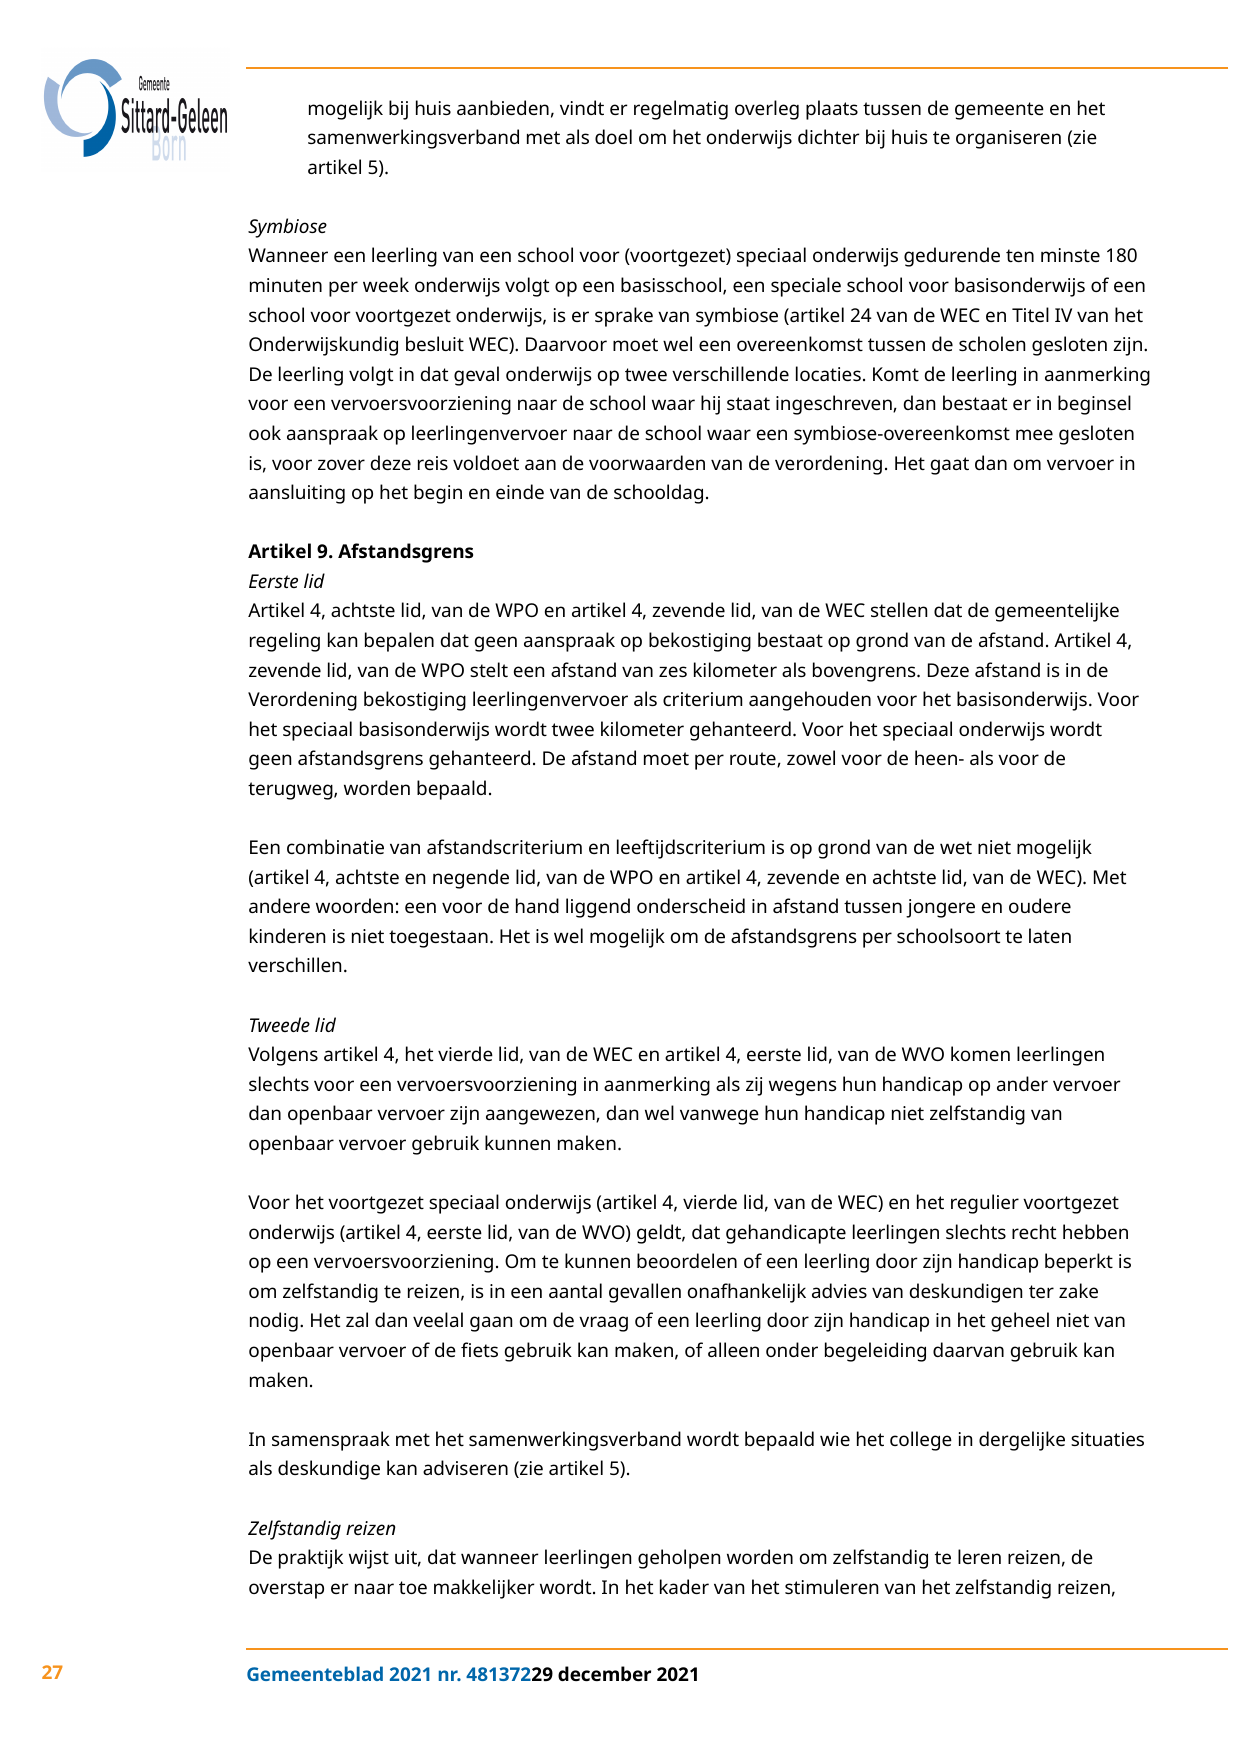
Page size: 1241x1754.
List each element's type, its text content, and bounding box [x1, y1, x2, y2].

list mogelijk bij huis aanbieden, vindt er regelmatig overleg plaats tussen de gemeente en het samenwerkingsverband met als doel om het onderwijs dichter bij huis te organiseren (zie artikel 5). [248, 95, 1152, 180]
picture [41, 47, 231, 172]
text Tweede lid [248, 1012, 1152, 1038]
text Eerste lid [248, 568, 1152, 594]
text Wanneer een leerling van een school voor (voortgezet) speciaal onderwijs gedurende ten minste 180 minuten per week onderwijs volgt op een basisschool, een speciale school voor basisonderwijs of een school voor voortgezet onderwijs, is er sprake van symbiose (artikel 24 van de WEC en Titel IV van het Onderwijskundig besluit WEC). Daarvoor moet wel een overeenkomst tussen de scholen gesloten zijn. De leerling volgt in dat geval onderwijs op twee verschillende locaties. Komt de leerling in aanmerking voor een vervoersvoorziening naar de school waar hij staat ingeschreven, dan bestaat er in beginsel ook aanspraak op leerlingenvervoer naar de school waar een symbiose-overeenkomst mee gesloten is, voor zover deze reis voldoet aan de voorwaarden van de verordening. Het gaat dan om vervoer in aansluiting op het begin en einde van de schooldag. [248, 243, 1152, 505]
text Symbiose [248, 213, 1152, 239]
text In samenspraak met het samenwerkingsverband wordt bepaald wie het college in dergelijke situaties als deskundige kan adviseren (zie artikel 5). [248, 1426, 1152, 1481]
text Volgens artikel 4, het vierde lid, van de WEC en artikel 4, eerste lid, van de WVO komen leerlingen slechts voor een vervoersvoorziening in aanmerking als zij wegens hun handicap op ander vervoer dan openbaar vervoer zijn aangewezen, dan wel vanwege hun handicap niet zelfstandig van openbaar vervoer gebruik kunnen maken. [248, 1041, 1152, 1156]
text Artikel 9. Afstandsgrens [248, 538, 1152, 564]
text Artikel 4, achtste lid, van de WPO en artikel 4, zevende lid, van de WEC stellen dat de gemeentelijke regeling kan bepalen dat geen aanspraak op bekostiging bestaat op grond van de afstand. Artikel 4, zevende lid, van de WPO stelt een afstand van zes kilometer als bovengrens. Deze afstand is in de Verordening bekostiging leerlingenvervoer als criterium aangehouden voor het basisonderwijs. Voor het speciaal basisonderwijs wordt twee kilometer gehanteerd. Voor het speciaal onderwijs wordt geen afstandsgrens gehanteerd. De afstand moet per route, zowel voor de heen- als voor de terugweg, worden bepaald. [248, 598, 1152, 801]
text Voor het voortgezet speciaal onderwijs (artikel 4, vierde lid, van de WEC) en het regulier voortgezet onderwijs (artikel 4, eerste lid, van de WVO) geldt, dat gehandicapte leerlingen slechts recht hebben op een vervoersvoorziening. Om te kunnen beoordelen of een leerling door zijn handicap beperkt is om zelfstandig te reizen, is in een aantal gevallen onafhankelijk advies van deskundigen ter zake nodig. Het zal dan veelal gaan om de vraag of een leerling door zijn handicap in het geheel niet van openbaar vervoer of de fiets gebruik kan maken, of alleen onder begeleiding daarvan gebruik kan maken. [248, 1189, 1152, 1393]
text De praktijk wijst uit, dat wanneer leerlingen geholpen worden om zelfstandig te leren reizen, de overstap er naar toe makkelijker wordt. In het kader van het stimuleren van het zelfstandig reizen, [248, 1544, 1152, 1600]
text Een combinatie van afstandscriterium en leeftijdscriterium is op grond van de wet niet mogelijk (artikel 4, achtste en negende lid, van de WPO en artikel 4, zevende en achtste lid, van de WEC). Met andere woorden: een voor de hand liggend onderscheid in afstand tussen jongere en oudere kinderen is niet toegestaan. Het is wel mogelijk om de afstandsgrens per schoolsoort te laten verschillen. [248, 834, 1152, 978]
text Zelfstandig reizen [248, 1515, 1152, 1541]
